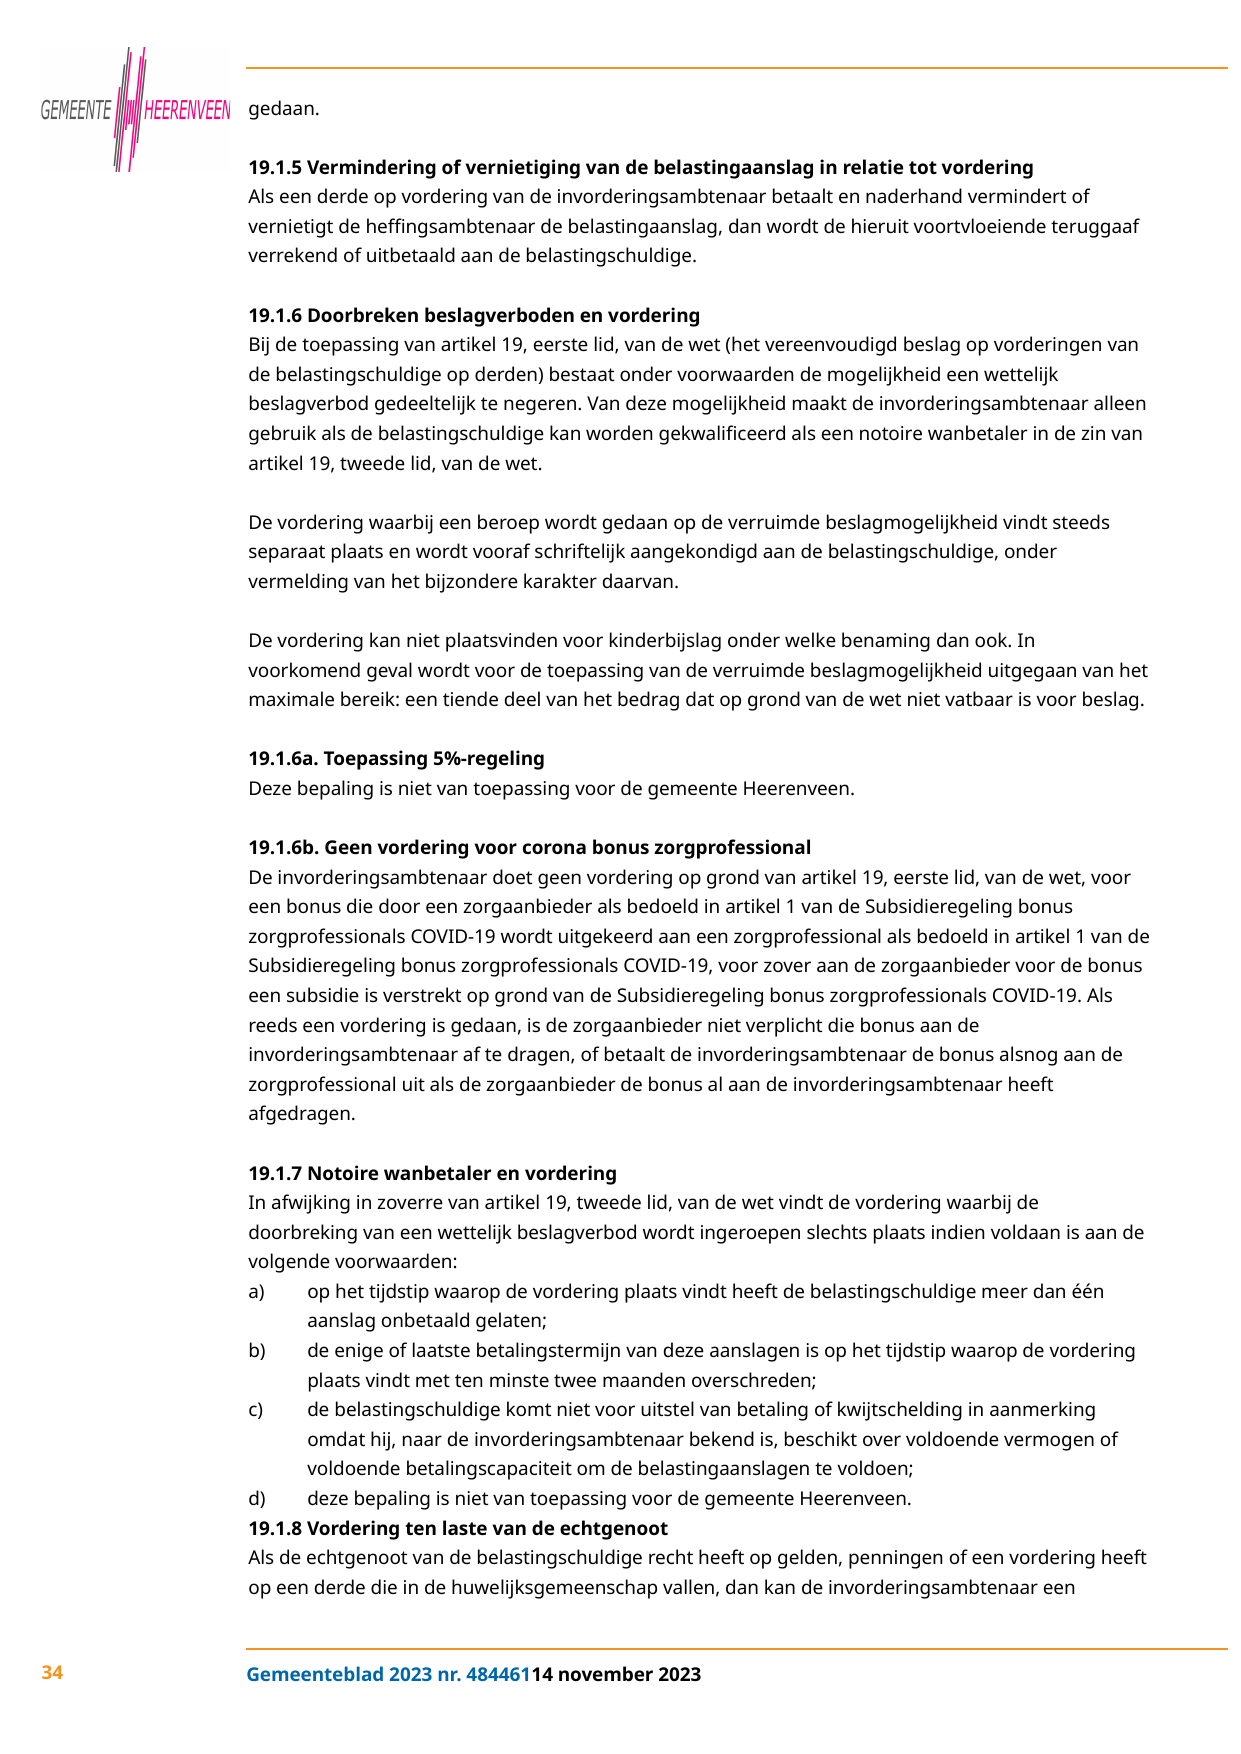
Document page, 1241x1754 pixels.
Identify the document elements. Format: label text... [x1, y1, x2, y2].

text 19.1.5 Vermindering of vernietiging van de belastingaanslag in relatie tot vordering [248, 154, 1152, 180]
text 19.1.6 Doorbreken beslagverboden en vordering [248, 302, 1152, 328]
text 19.1.6b. Geen vordering voor corona bonus zorgprofessional [248, 834, 1152, 860]
text De invorderingsambtenaar doet geen vordering op grond van artikel 19, eerste lid, van de wet, voor een bonus die door een zorgaanbieder als bedoeld in artikel 1 van de Subsidieregeling bonus zorgprofessionals COVID-19 wordt uitgekeerd aan een zorgprofessional als bedoeld in artikel 1 van de Subsidieregeling bonus zorgprofessionals COVID-19, voor zover aan de zorgaanbieder voor de bonus een subsidie is verstrekt op grond van de Subsidieregeling bonus zorgprofessionals COVID-19. Als reeds een vordering is gedaan, is de zorgaanbieder niet verplicht die bonus aan de invorderingsambtenaar af te dragen, of betaalt de invorderingsambtenaar de bonus alsnog aan de zorgprofessional uit als de zorgaanbieder de bonus al aan de invorderingsambtenaar heeft afgedragen. [248, 864, 1152, 1126]
text De vordering kan niet plaatsvinden voor kinderbijslag onder welke benaming dan ook. In voorkomend geval wordt voor de toepassing van de verruimde beslagmogelijkheid uitgegaan van het maximale bereik: een tiende deel van het bedrag dat op grond van de wet niet vatbaar is voor beslag. [248, 627, 1152, 712]
picture [41, 47, 231, 172]
text De vordering waarbij een beroep wordt gedaan op de verruimde beslagmogelijkheid vindt steeds separaat plaats en wordt vooraf schriftelijk aangekondigd aan de belastingschuldige, onder vermelding van het bijzondere karakter daarvan. [248, 509, 1152, 594]
list de enige of laatste betalingstermijn van deze aanslagen is op het tijdstip waarop de vordering plaats vindt met ten minste twee maanden overschreden; [248, 1337, 1152, 1393]
text In afwijking in zoverre van artikel 19, tweede lid, van de wet vindt de vordering waarbij de doorbreking van een wettelijk beslagverbod wordt ingeroepen slechts plaats indien voldaan is aan de volgende voorwaarden: [248, 1189, 1152, 1274]
text Deze bepaling is niet van toepassing voor de gemeente Heerenveen. [248, 775, 1152, 801]
text Als een derde op vordering van de invorderingsambtenaar betaalt en naderhand vermindert of vernietigt de heffingsambtenaar de belastingaanslag, dan wordt de hieruit voortvloeiende teruggaaf verrekend of uitbetaald aan de belastingschuldige. [248, 183, 1152, 268]
list de belastingschuldige komt niet voor uitstel van betaling of kwijtschelding in aanmerking omdat hij, naar de invorderingsambtenaar bekend is, beschikt over voldoende vermogen of voldoende betalingscapaciteit om de belastingaanslagen te voldoen; [248, 1396, 1152, 1481]
text Als de echtgenoot van de belastingschuldige recht heeft op gelden, penningen of een vordering heeft op een derde die in de huwelijksgemeenschap vallen, dan kan de invorderingsambtenaar een [248, 1544, 1152, 1600]
text 19.1.8 Vordering ten laste van de echtgenoot [248, 1515, 1152, 1541]
text Bij de toepassing van artikel 19, eerste lid, van de wet (het vereenvoudigd beslag op vorderingen van de belastingschuldige op derden) bestaat onder voorwaarden de mogelijkheid een wettelijk beslagverbod gedeeltelijk te negeren. Van deze mogelijkheid maakt de invorderingsambtenaar alleen gebruik als de belastingschuldige kan worden gekwalificeerd als een notoire wanbetaler in de zin van artikel 19, tweede lid, van de wet. [248, 331, 1152, 476]
text 19.1.6a. Toepassing 5%-regeling [248, 746, 1152, 771]
text 19.1.7 Notoire wanbetaler en vordering [248, 1160, 1152, 1186]
list deze bepaling is niet van toepassing voor de gemeente Heerenveen. [248, 1485, 1152, 1511]
text gedaan. [248, 95, 1152, 121]
list op het tijdstip waarop de vordering plaats vindt heeft de belastingschuldige meer dan één aanslag onbetaald gelaten; [248, 1278, 1152, 1333]
